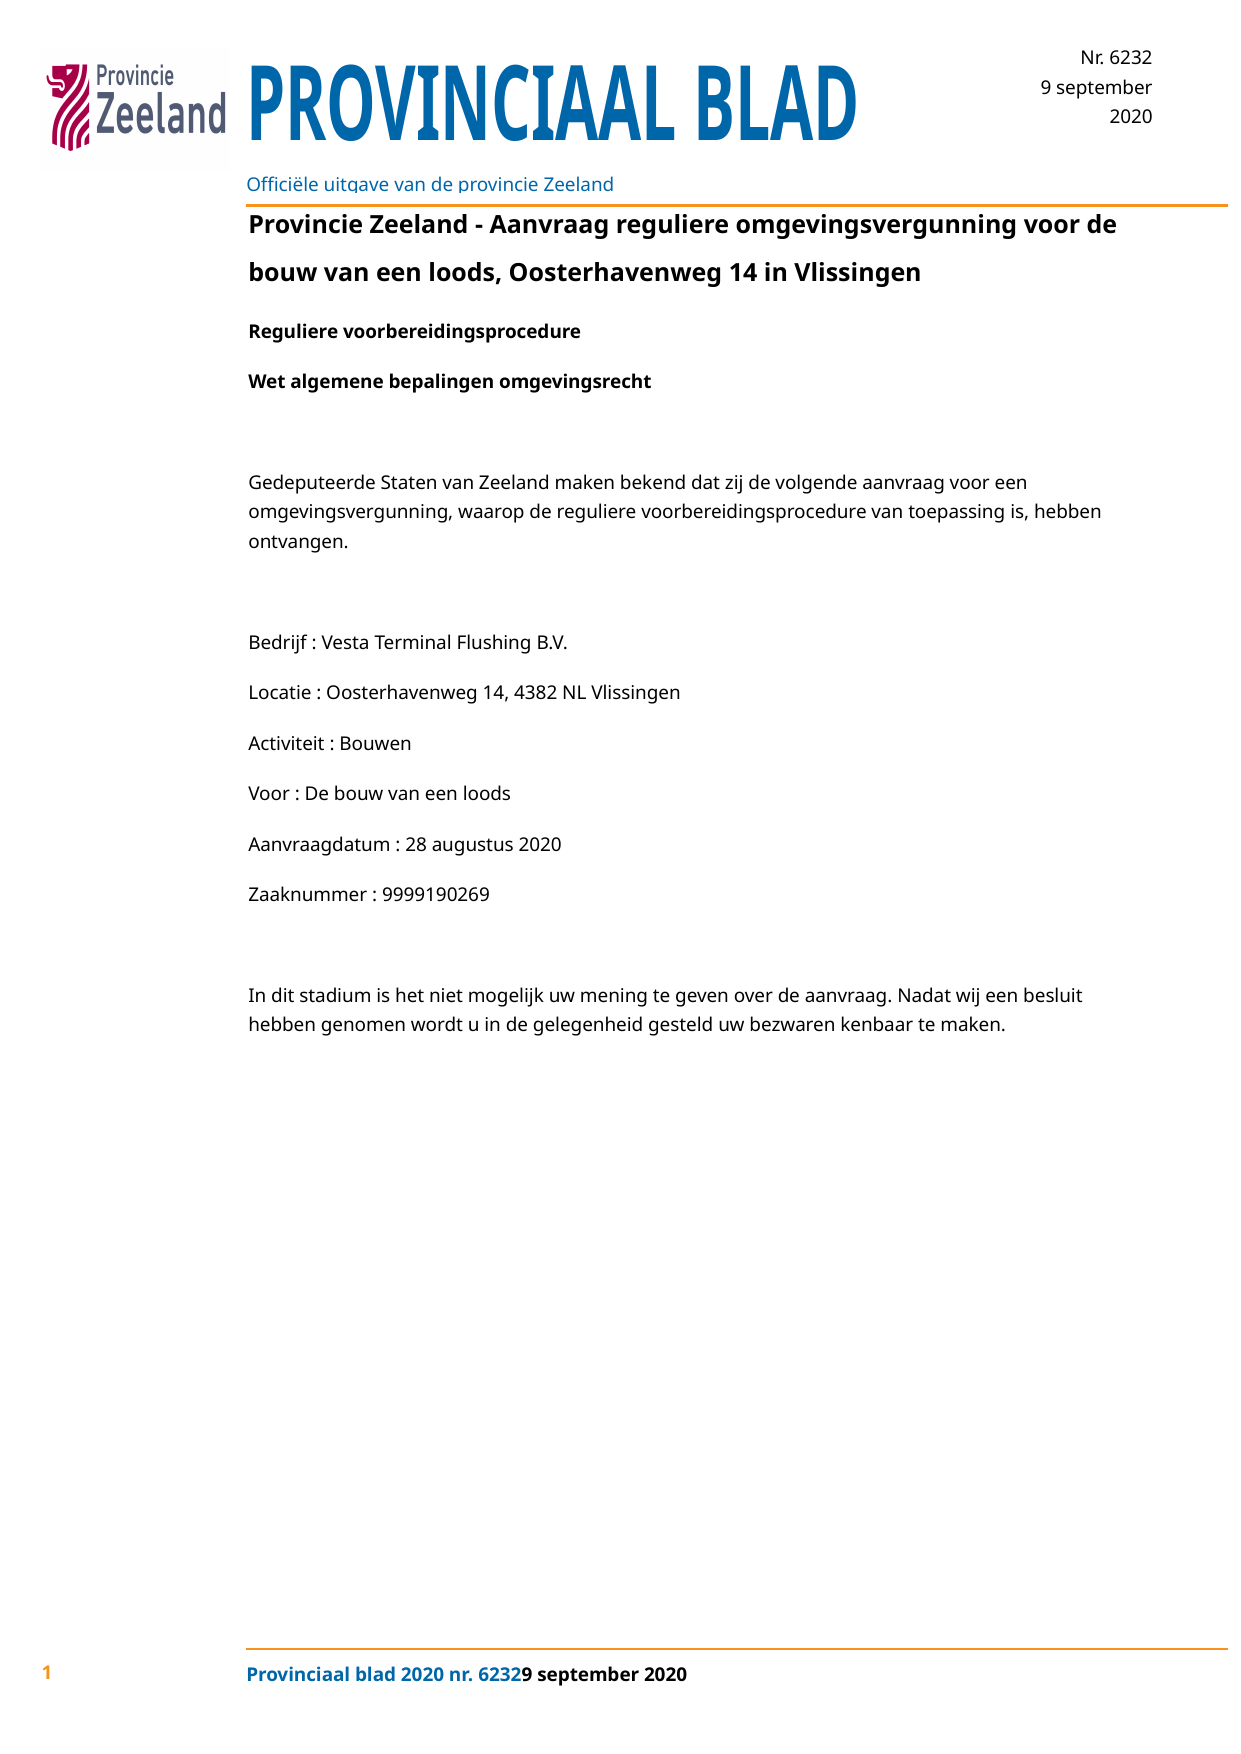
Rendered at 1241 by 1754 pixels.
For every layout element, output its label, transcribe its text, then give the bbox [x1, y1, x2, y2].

text Locatie : Oosterhavenweg 14, 4382 NL Vlissingen [248, 679, 1152, 705]
text In dit stadium is het niet mogelijk uw mening te geven over de aanvraag. Nadat wij een besluit hebben genomen wordt u in de gelegenheid gesteld uw bezwaren kenbaar te maken. [248, 982, 1152, 1037]
text Provincie Zeeland - Aanvraag reguliere omgevingsvergunning voor de bouw van een loods, Oosterhavenweg 14 in Vlissingen [248, 207, 1152, 288]
text Zaaknummer : 9999190269 [248, 881, 1152, 907]
text Voor : De bouw van een loods [248, 780, 1152, 806]
text Bedrijf : Vesta Terminal Flushing B.V. [248, 629, 1152, 655]
text Activiteit : Bouwen [248, 730, 1152, 756]
text Reguliere voorbereidingsprocedure [248, 318, 1152, 344]
text Wet algemene bepalingen omgevingsrecht [248, 368, 1152, 394]
picture [41, 47, 231, 172]
text Gedeputeerde Staten van Zeeland maken bekend dat zij de volgende aanvraag voor een omgevingsvergunning, waarop de reguliere voorbereidingsprocedure van toepassing is, hebben ontvangen. [248, 469, 1152, 554]
text Aanvraagdatum : 28 augustus 2020 [248, 831, 1152, 857]
